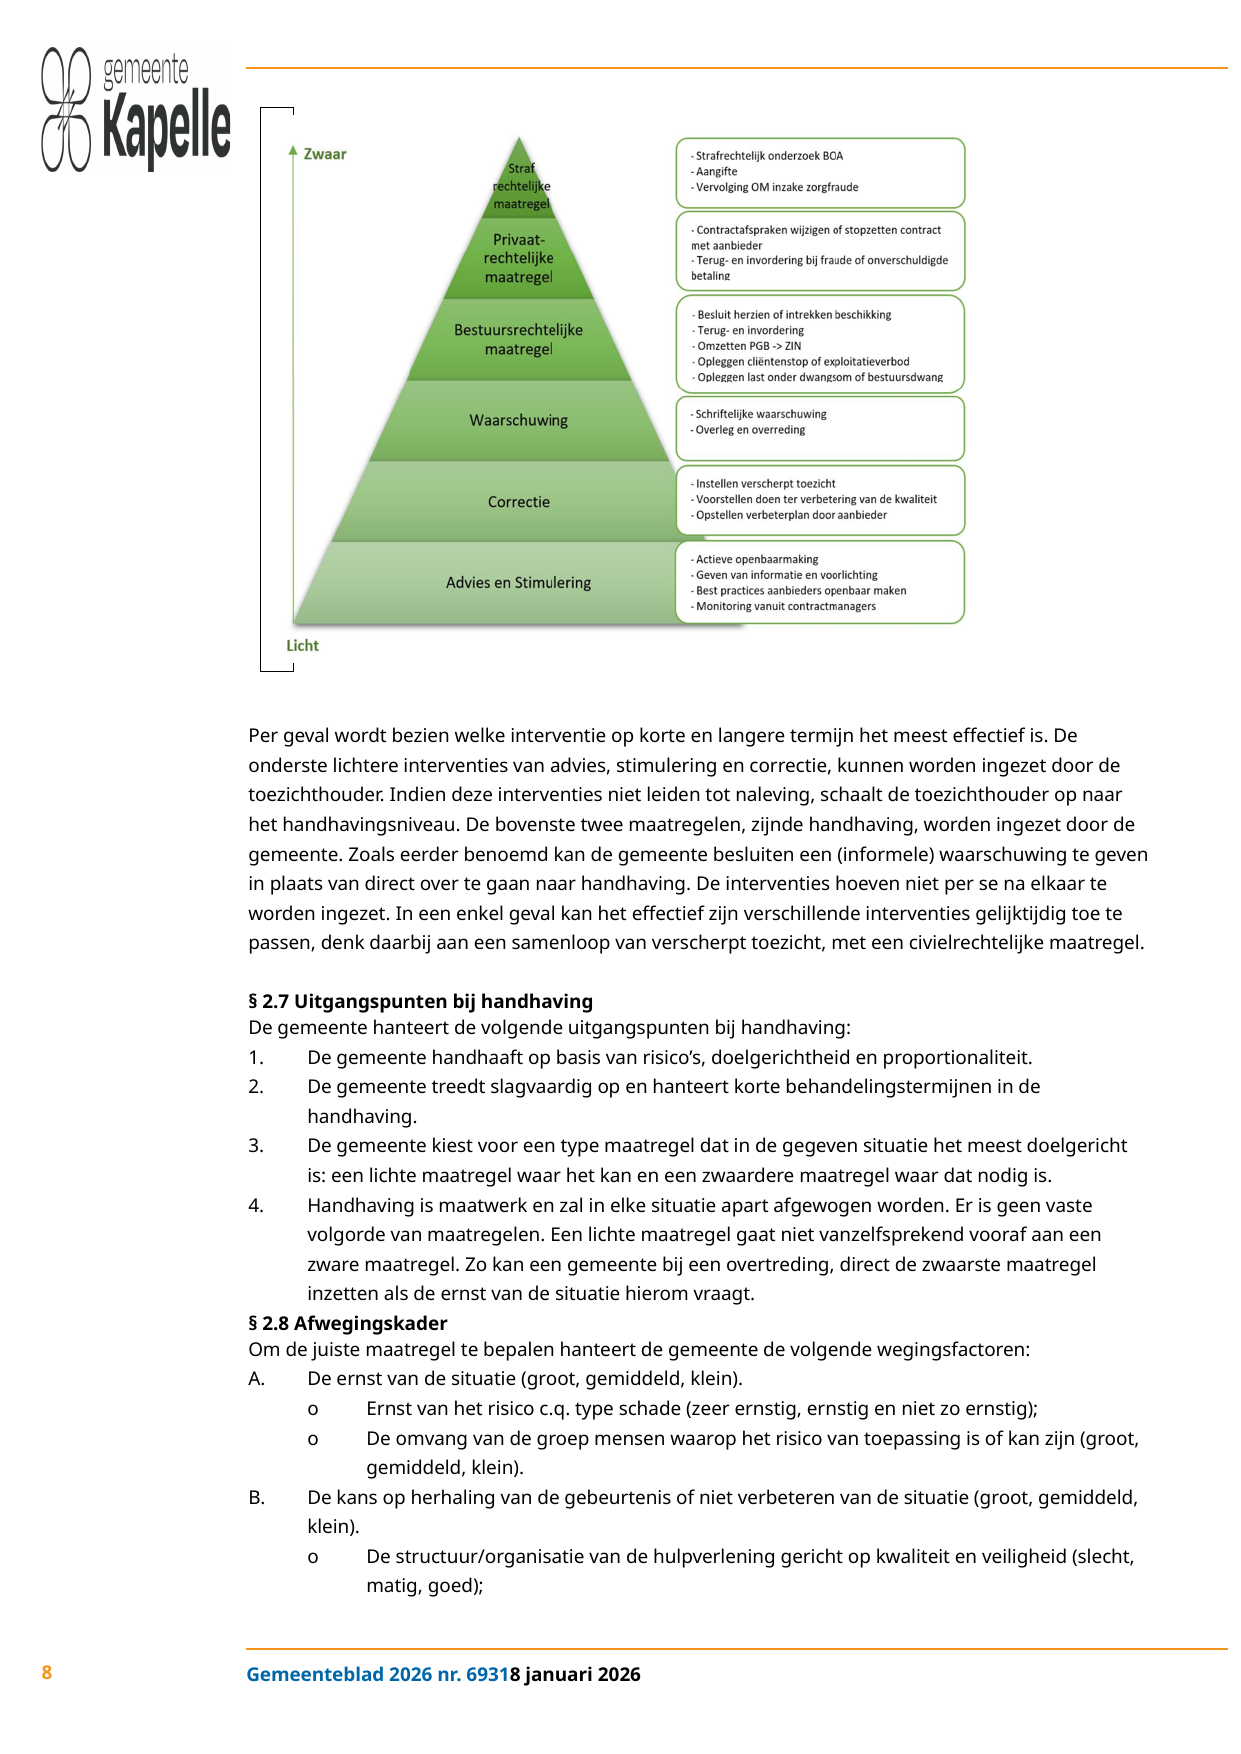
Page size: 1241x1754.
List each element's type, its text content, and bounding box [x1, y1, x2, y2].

text Om de juiste maatregel te bepalen hanteert de gemeente de volgende wegingsfactoren: [248, 1336, 1152, 1362]
list De kans op herhaling van de gebeurtenis of niet verbeteren van de situatie (groot, gemiddeld, klein). [248, 1484, 1152, 1539]
picture [41, 47, 231, 172]
list De gemeente handhaaft op basis van risico’s, doelgerichtheid en proportionaliteit. [248, 1044, 1152, 1070]
list De gemeente kiest voor een type maatregel dat in de gegeven situatie het meest doelgericht is: een lichte maatregel waar het kan en een zwaardere maatregel waar dat nodig is. [248, 1133, 1152, 1188]
text § 2.7 Uitgangspunten bij handhaving [248, 989, 1152, 1014]
picture [268, 115, 978, 663]
text Per geval wordt bezien welke interventie op korte en langere termijn het meest effectief is. De onderste lichtere interventies van advies, stimulering en correctie, kunnen worden ingezet door de toezichthouder. Indien deze interventies niet leiden tot naleving, schaalt de toezichthouder op naar het handhavingsniveau. De bovenste twee maatregelen, zijnde handhaving, worden ingezet door de gemeente. Zoals eerder benoemd kan de gemeente besluiten een (informele) waarschuwing te geven in plaats van direct over te gaan naar handhaving. De interventies hoeven niet per se na elkaar te worden ingezet. In een enkel geval kan het effectief zijn verschillende interventies gelijktijdig toe te passen, denk daarbij aan een samenloop van verscherpt toezicht, met een civielrechtelijke maatregel. [248, 722, 1152, 955]
list De omvang van de groep mensen waarop het risico van toepassing is of kan zijn (groot, gemiddeld, klein). [307, 1425, 1152, 1480]
list Handhaving is maatwerk en zal in elke situatie apart afgewogen worden. Er is geen vaste volgorde van maatregelen. Een lichte maatregel gaat niet vanzelfsprekend vooraf aan een zware maatregel. Zo kan een gemeente bij een overtreding, direct de zwaarste maatregel inzetten als de ernst van de situatie hierom vraagt. [248, 1192, 1152, 1306]
list De structuur/organisatie van de hulpverlening gericht op kwaliteit en veiligheid (slecht, matig, goed); [307, 1543, 1152, 1598]
text § 2.8 Afwegingskader [248, 1310, 1152, 1336]
text De gemeente hanteert de volgende uitgangspunten bij handhaving: [248, 1014, 1152, 1040]
list Ernst van het risico c.q. type schade (zeer ernstig, ernstig en niet zo ernstig); [307, 1395, 1152, 1421]
list De ernst van de situatie (groot, gemiddeld, klein). [248, 1366, 1152, 1391]
list De gemeente treedt slagvaardig op en hanteert korte behandelingstermijnen in de handhaving. [248, 1073, 1152, 1129]
